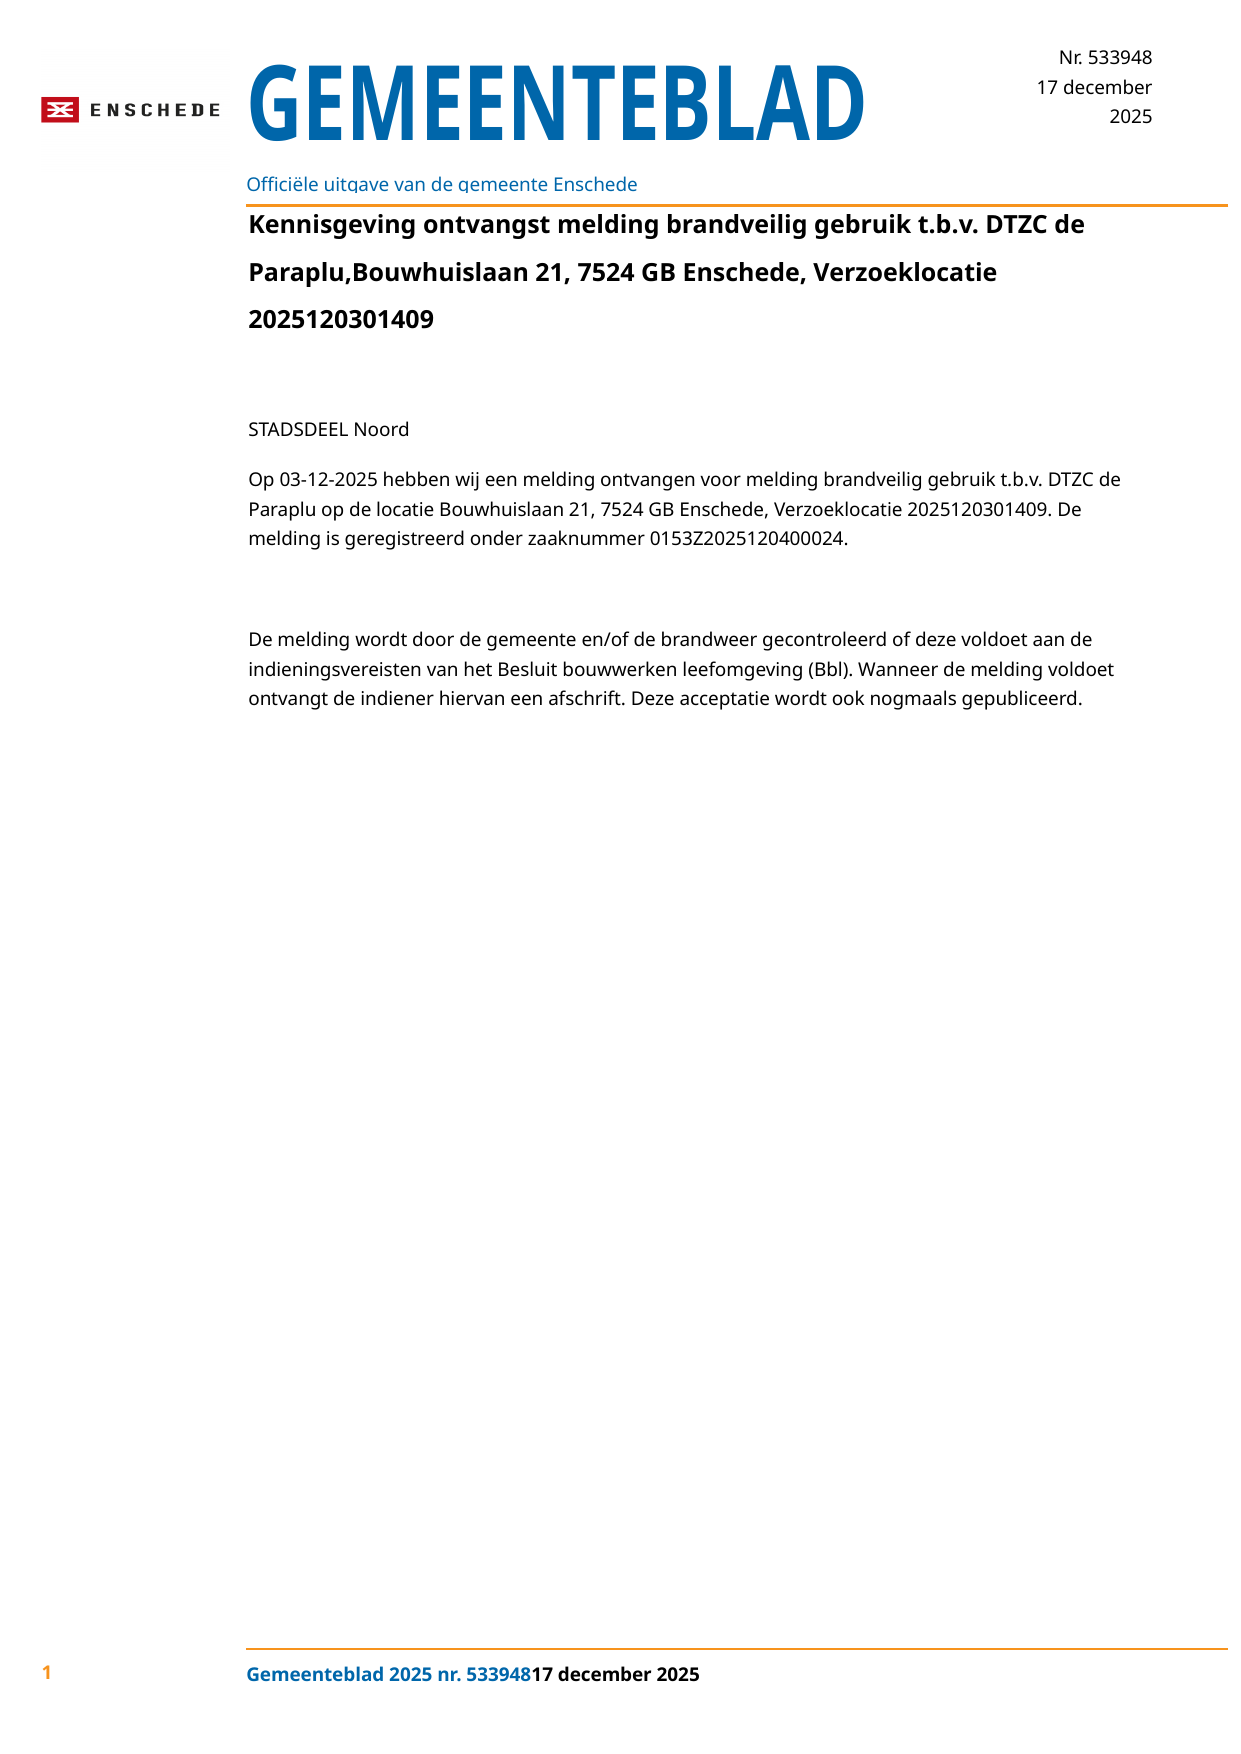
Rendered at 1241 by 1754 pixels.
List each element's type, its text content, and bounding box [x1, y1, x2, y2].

text STADSDEEL Noord [248, 416, 1152, 442]
picture [41, 47, 231, 172]
text Kennisgeving ontvangst melding brandveilig gebruik t.b.v. DTZC de Paraplu,Bouwhuislaan 21, 7524 GB Enschede, Verzoeklocatie 2025120301409 [248, 207, 1152, 336]
text De melding wordt door de gemeente en/of de brandweer gecontroleerd of deze voldoet aan de indieningsvereisten van het Besluit bouwwerken leefomgeving (Bbl). Wanneer de melding voldoet ontvangt de indiener hiervan een afschrift. Deze acceptatie wordt ook nogmaals gepubliceerd. [248, 626, 1152, 711]
text Op 03-12-2025 hebben wij een melding ontvangen voor melding brandveilig gebruik t.b.v. DTZC de Paraplu op de locatie Bouwhuislaan 21, 7524 GB Enschede, Verzoeklocatie 2025120301409. De melding is geregistreerd onder zaaknummer 0153Z2025120400024. [248, 466, 1152, 551]
